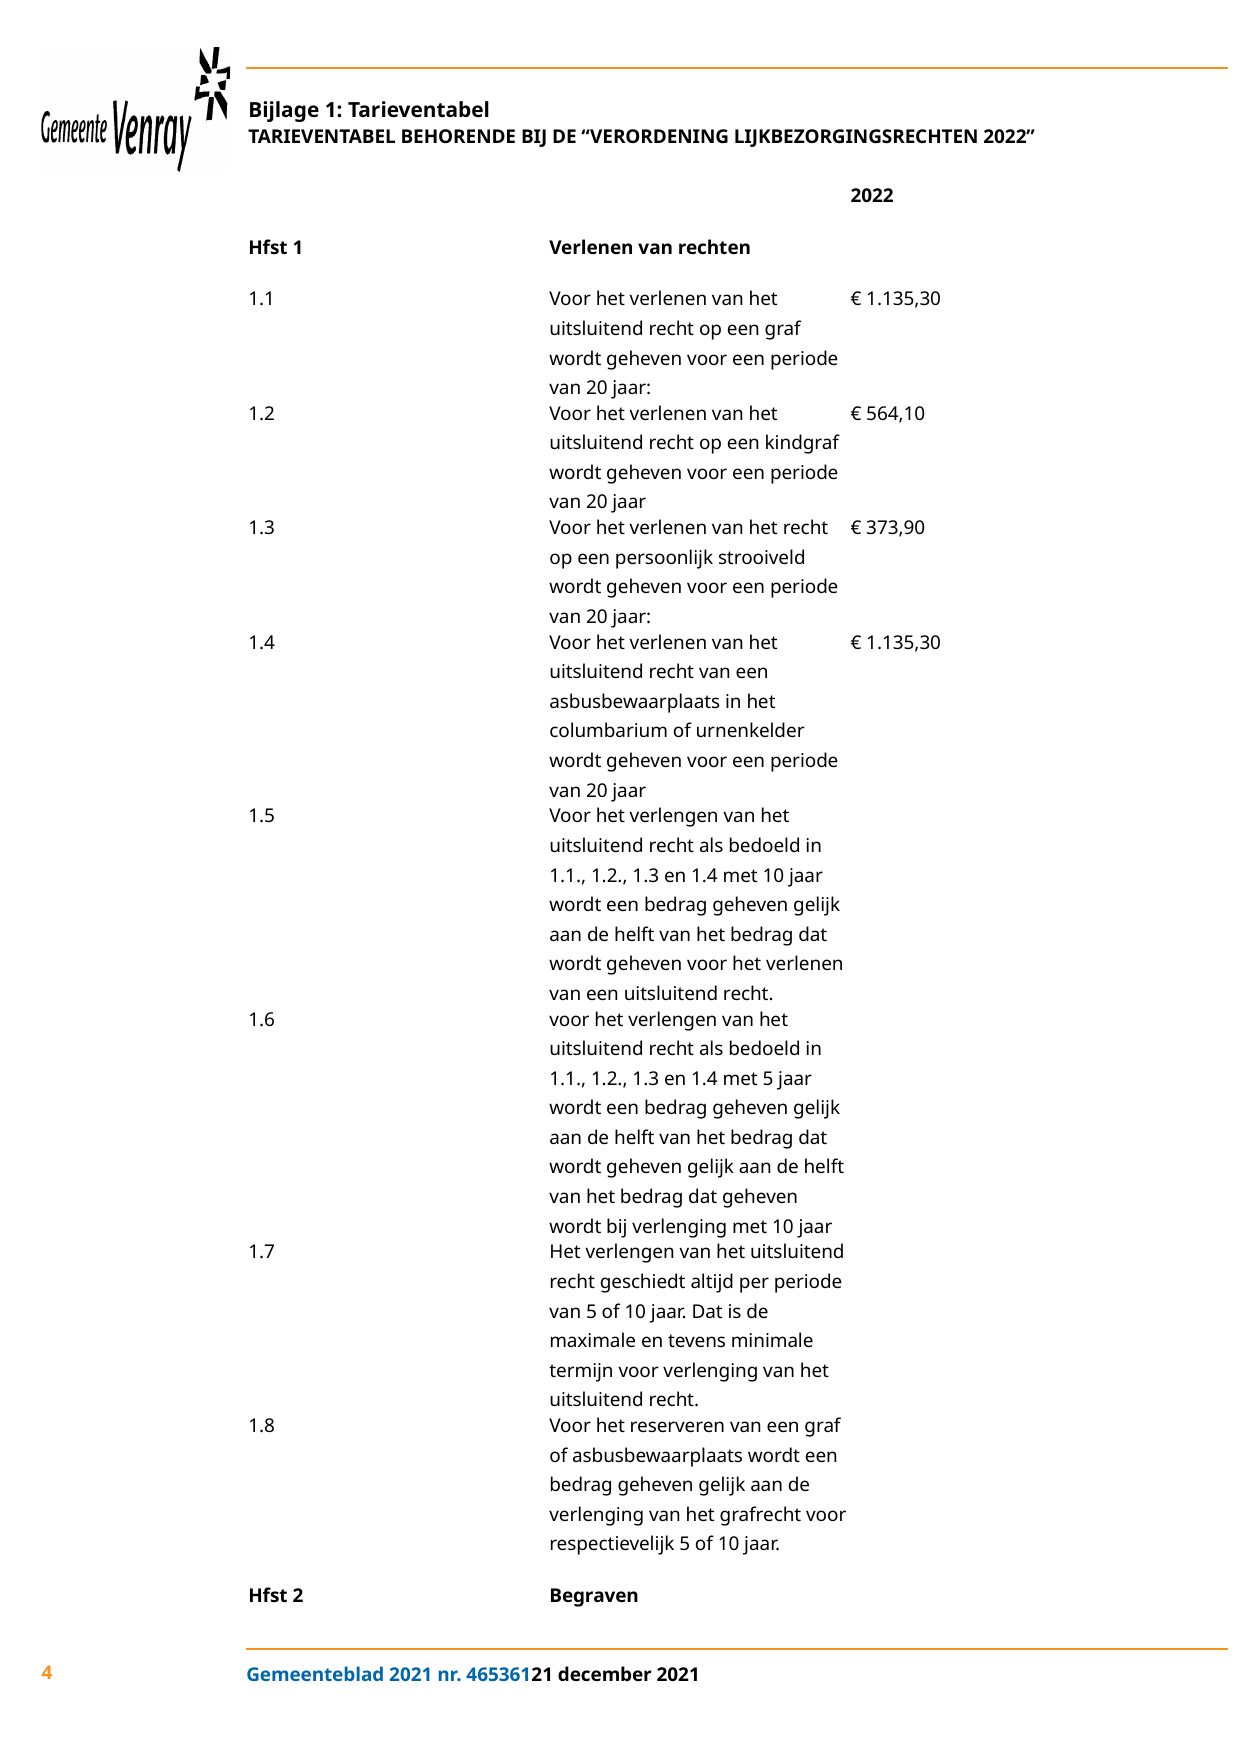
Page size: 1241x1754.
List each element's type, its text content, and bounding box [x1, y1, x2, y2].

table_cell [549, 260, 850, 286]
picture [41, 47, 231, 172]
table_cell [549, 1556, 850, 1582]
table_cell € 1.135,30 [850, 629, 1152, 803]
table_cell [850, 1006, 1152, 1239]
table_cell [850, 208, 1152, 234]
table_cell Hfst 2 [248, 1582, 549, 1608]
table_cell Voor het reserveren van een graf of asbusbewaarplaats wordt een bedrag geheven gelijk aan de verlenging van het grafrecht voor respectievelijk 5 of 10 jaar. [549, 1412, 850, 1556]
table_cell 1.4 [248, 629, 549, 803]
table_cell [248, 260, 549, 286]
table_cell Voor het verlengen van het uitsluitend recht als bedoeld in 1.1., 1.2., 1.3 en 1.4 met 10 jaar wordt een bedrag geheven gelijk aan de helft van het bedrag dat wordt geheven voor het verlenen van een uitsluitend recht. [549, 803, 850, 1006]
table_cell 1.5 [248, 803, 549, 1006]
table_cell Hfst 1 [248, 234, 549, 260]
table_cell Voor het verlenen van het uitsluitend recht van een asbusbewaarplaats in het columbarium of urnenkelder wordt geheven voor een periode van 20 jaar [549, 629, 850, 803]
table_cell 1.7 [248, 1239, 549, 1412]
table_cell 1.2 [248, 400, 549, 514]
table_cell Begraven [549, 1582, 850, 1608]
table_cell Voor het verlenen van het uitsluitend recht op een graf wordt geheven voor een periode van 20 jaar: [549, 286, 850, 400]
table_cell 1.3 [248, 515, 549, 629]
table_header [549, 183, 850, 208]
text TARIEVENTABEL BEHORENDE BIJ DE “VERORDENING LIJKBEZORGINGSRECHTEN 2022” [248, 123, 1152, 149]
table_cell [850, 1239, 1152, 1412]
text Bijlage 1: Tarieventabel [248, 95, 1152, 123]
table_cell [850, 1556, 1152, 1582]
table_cell Voor het verlenen van het recht op een persoonlijk strooiveld wordt geheven voor een periode van 20 jaar: [549, 515, 850, 629]
table_header 2022 [850, 183, 1152, 208]
table_header [248, 183, 549, 208]
table_cell Het verlengen van het uitsluitend recht geschiedt altijd per periode van 5 of 10 jaar. Dat is de maximale en tevens minimale termijn voor verlenging van het uitsluitend recht. [549, 1239, 850, 1412]
table_cell € 564,10 [850, 400, 1152, 514]
table_cell [850, 803, 1152, 1006]
table_cell € 1.135,30 [850, 286, 1152, 400]
table_cell [549, 208, 850, 234]
table_cell [248, 1556, 549, 1582]
table_cell [850, 1582, 1152, 1608]
table_cell 1.1 [248, 286, 549, 400]
table_cell [850, 234, 1152, 260]
table_cell 1.6 [248, 1006, 549, 1239]
table_cell [850, 260, 1152, 286]
table_cell 1.8 [248, 1412, 549, 1556]
table_cell Voor het verlenen van het uitsluitend recht op een kindgraf wordt geheven voor een periode van 20 jaar [549, 400, 850, 514]
table_cell voor het verlengen van het uitsluitend recht als bedoeld in 1.1., 1.2., 1.3 en 1.4 met 5 jaar wordt een bedrag geheven gelijk aan de helft van het bedrag dat wordt geheven gelijk aan de helft van het bedrag dat geheven wordt bij verlenging met 10 jaar [549, 1006, 850, 1239]
table_cell [248, 208, 549, 234]
table_cell € 373,90 [850, 515, 1152, 629]
table_cell Verlenen van rechten [549, 234, 850, 260]
table_cell [850, 1412, 1152, 1556]
